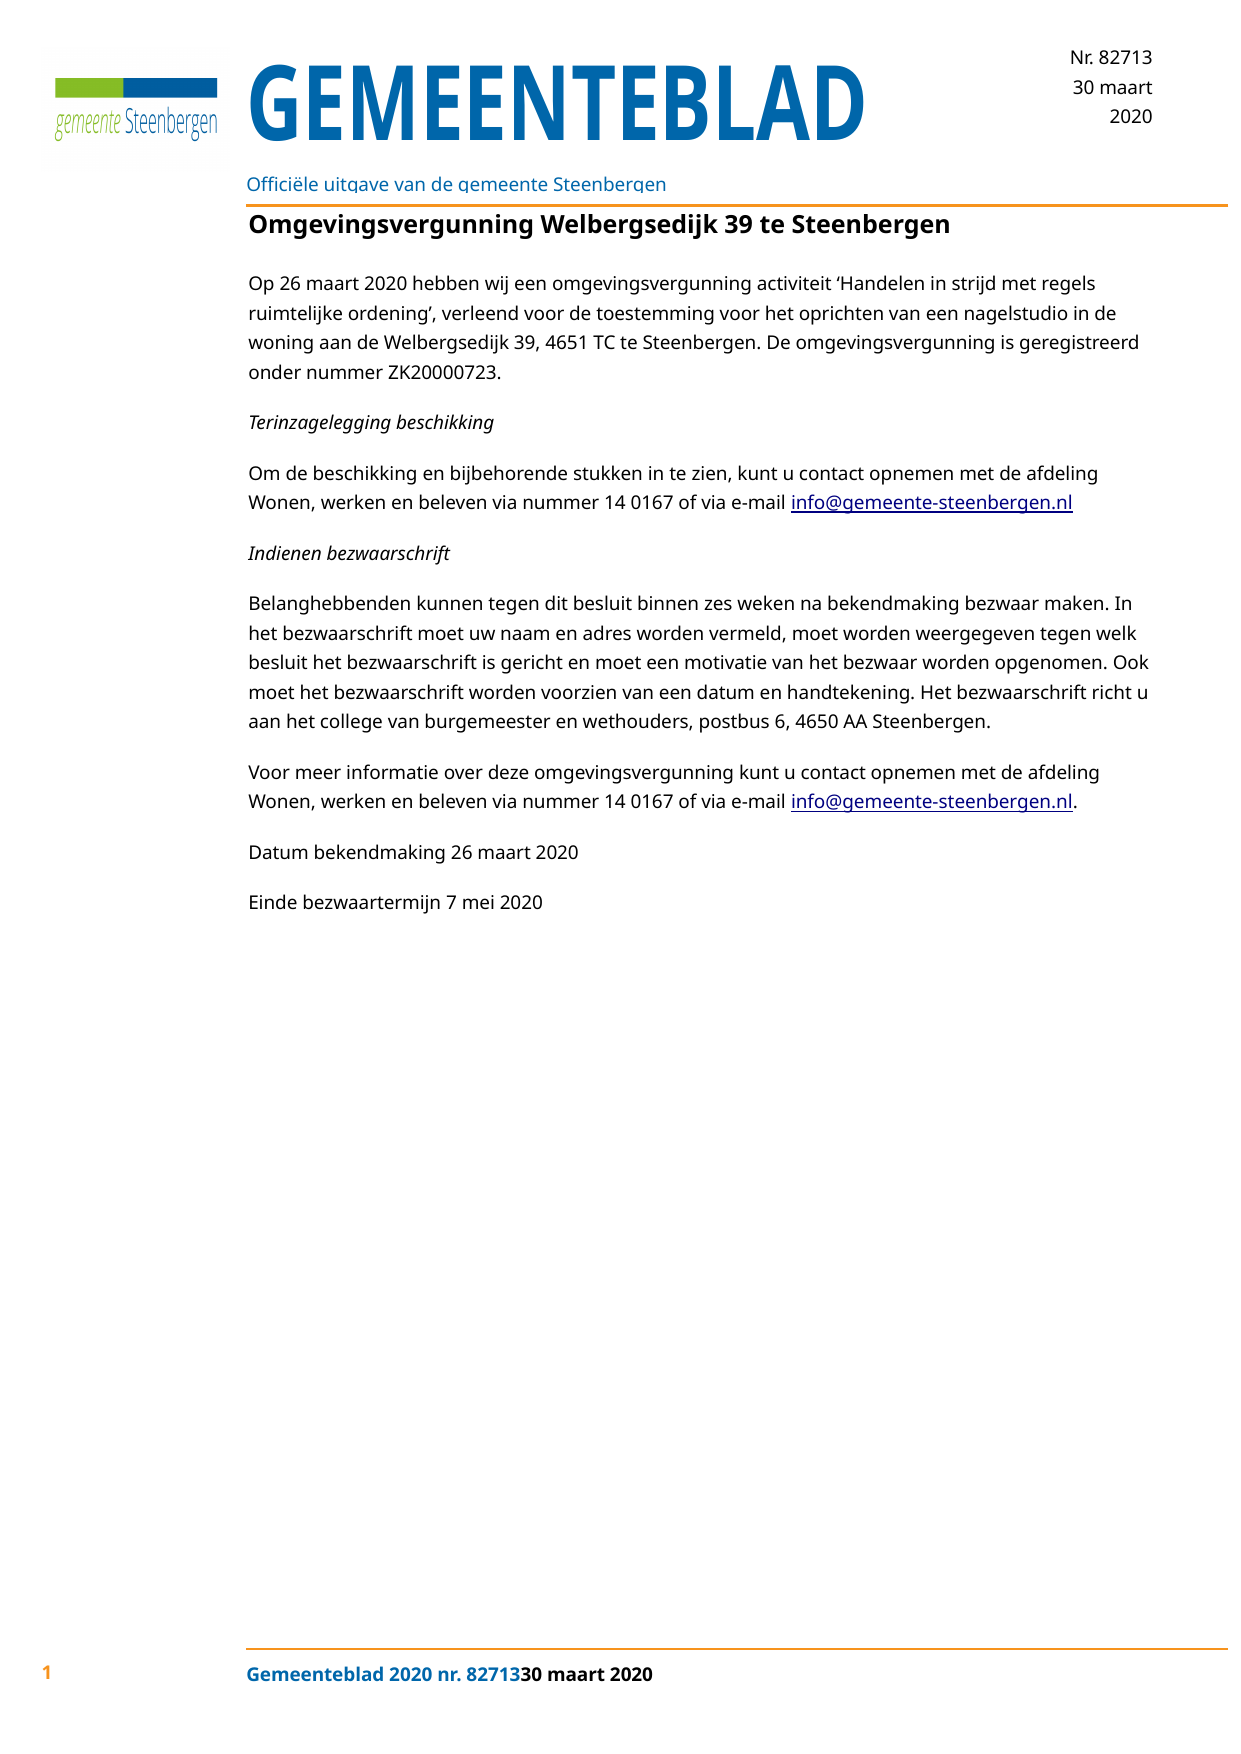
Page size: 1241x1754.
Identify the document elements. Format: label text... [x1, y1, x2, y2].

text Voor meer informatie over deze omgevingsvergunning kunt u contact opnemen met de afdeling Wonen, werken en beleven via nummer 14 0167 of via e-mail info@gemeente-steenbergen.nl. [248, 759, 1152, 814]
text Datum bekendmaking 26 maart 2020 [248, 839, 1152, 865]
text Op 26 maart 2020 hebben wij een omgevingsvergunning activiteit ‘Handelen in strijd met regels ruimtelijke ordening’, verleend voor de toestemming voor het oprichten van een nagelstudio in de woning aan de Welbergsedijk 39, 4651 TC te Steenbergen. De omgevingsvergunning is geregistreerd onder nummer ZK20000723. [248, 270, 1152, 385]
text Belanghebbenden kunnen tegen dit besluit binnen zes weken na bekendmaking bezwaar maken. In het bezwaarschrift moet uw naam en adres worden vermeld, moet worden weergegeven tegen welk besluit het bezwaarschrift is gericht en moet een motivatie van het bezwaar worden opgenomen. Ook moet het bezwaarschrift worden voorzien van een datum en handtekening. Het bezwaarschrift richt u aan het college van burgemeester en wethouders, postbus 6, 4650 AA Steenbergen. [248, 590, 1152, 734]
text Terinzagelegging beschikking [248, 409, 1152, 435]
text Om de beschikking en bijbehorende stukken in te zien, kunt u contact opnemen met de afdeling Wonen, werken en beleven via nummer 14 0167 of via e-mail info@gemeente-steenbergen.nl [248, 460, 1152, 515]
text Indienen bezwaarschrift [248, 540, 1152, 566]
text Einde bezwaartermijn 7 mei 2020 [248, 889, 1152, 915]
text Omgevingsvergunning Welbergsedijk 39 te Steenbergen [248, 207, 1152, 241]
picture [41, 47, 231, 172]
